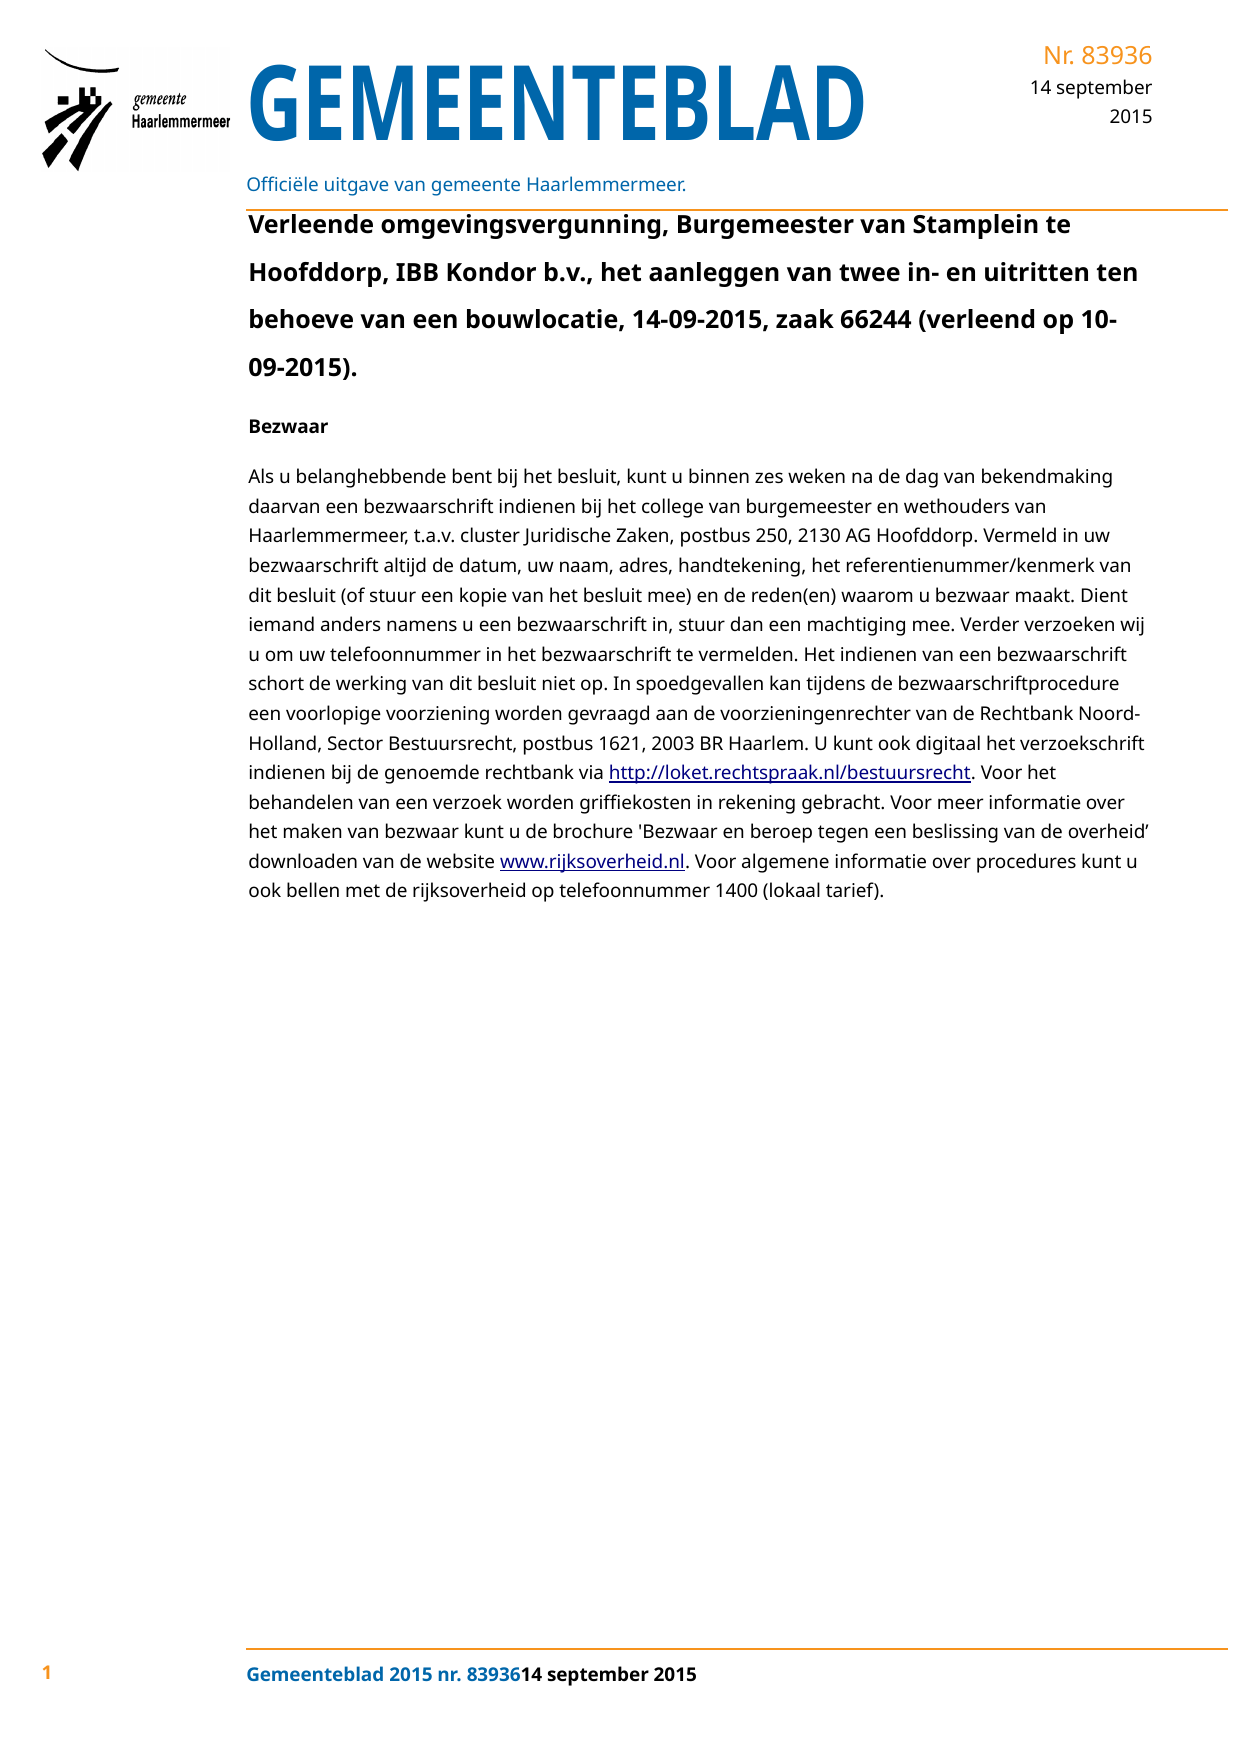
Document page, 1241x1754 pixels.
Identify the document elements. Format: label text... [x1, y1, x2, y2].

picture [41, 47, 231, 172]
text Verleende omgevingsvergunning, Burgemeester van Stamplein te Hoofddorp, IBB Kondor b.v., het aanleggen van twee in- en uitritten ten behoeve van een bouwlocatie, 14-09-2015, zaak 66244 (verleend op 10-09-2015). [248, 211, 1152, 384]
text Als u belanghebbende bent bij het besluit, kunt u binnen zes weken na de dag van bekendmaking daarvan een bezwaarschrift indienen bij het college van burgemeester en wethouders van Haarlemmermeer, t.a.v. cluster Juridische Zaken, postbus 250, 2130 AG Hoofddorp. Vermeld in uw bezwaarschrift altijd de datum, uw naam, adres, handtekening, het referentienummer/kenmerk van dit besluit (of stuur een kopie van het besluit mee) en de reden(en) waarom u bezwaar maakt. Dient iemand anders namens u een bezwaarschrift in, stuur dan een machtiging mee. Verder verzoeken wij u om uw telefoonnummer in het bezwaarschrift te vermelden. Het indienen van een bezwaarschrift schort de werking van dit besluit niet op. In spoedgevallen kan tijdens de bezwaarschriftprocedure een voorlopige voorziening worden gevraagd aan de voorzieningenrechter van de Rechtbank Noord-Holland, Sector Bestuursrecht, postbus 1621, 2003 BR Haarlem. U kunt ook digitaal het verzoekschrift indienen bij de genoemde rechtbank via http://loket.rechtspraak.nl/bestuursrecht. Voor het behandelen van een verzoek worden griffiekosten in rekening gebracht. Voor meer informatie over het maken van bezwaar kunt u de brochure 'Bezwaar en beroep tegen een beslissing van de overheid’ downloaden van de website www.rijksoverheid.nl. Voor algemene informatie over procedures kunt u ook bellen met de rijksoverheid op telefoonnummer 1400 (lokaal tarief). [248, 463, 1152, 903]
text Bezwaar [248, 413, 1152, 439]
